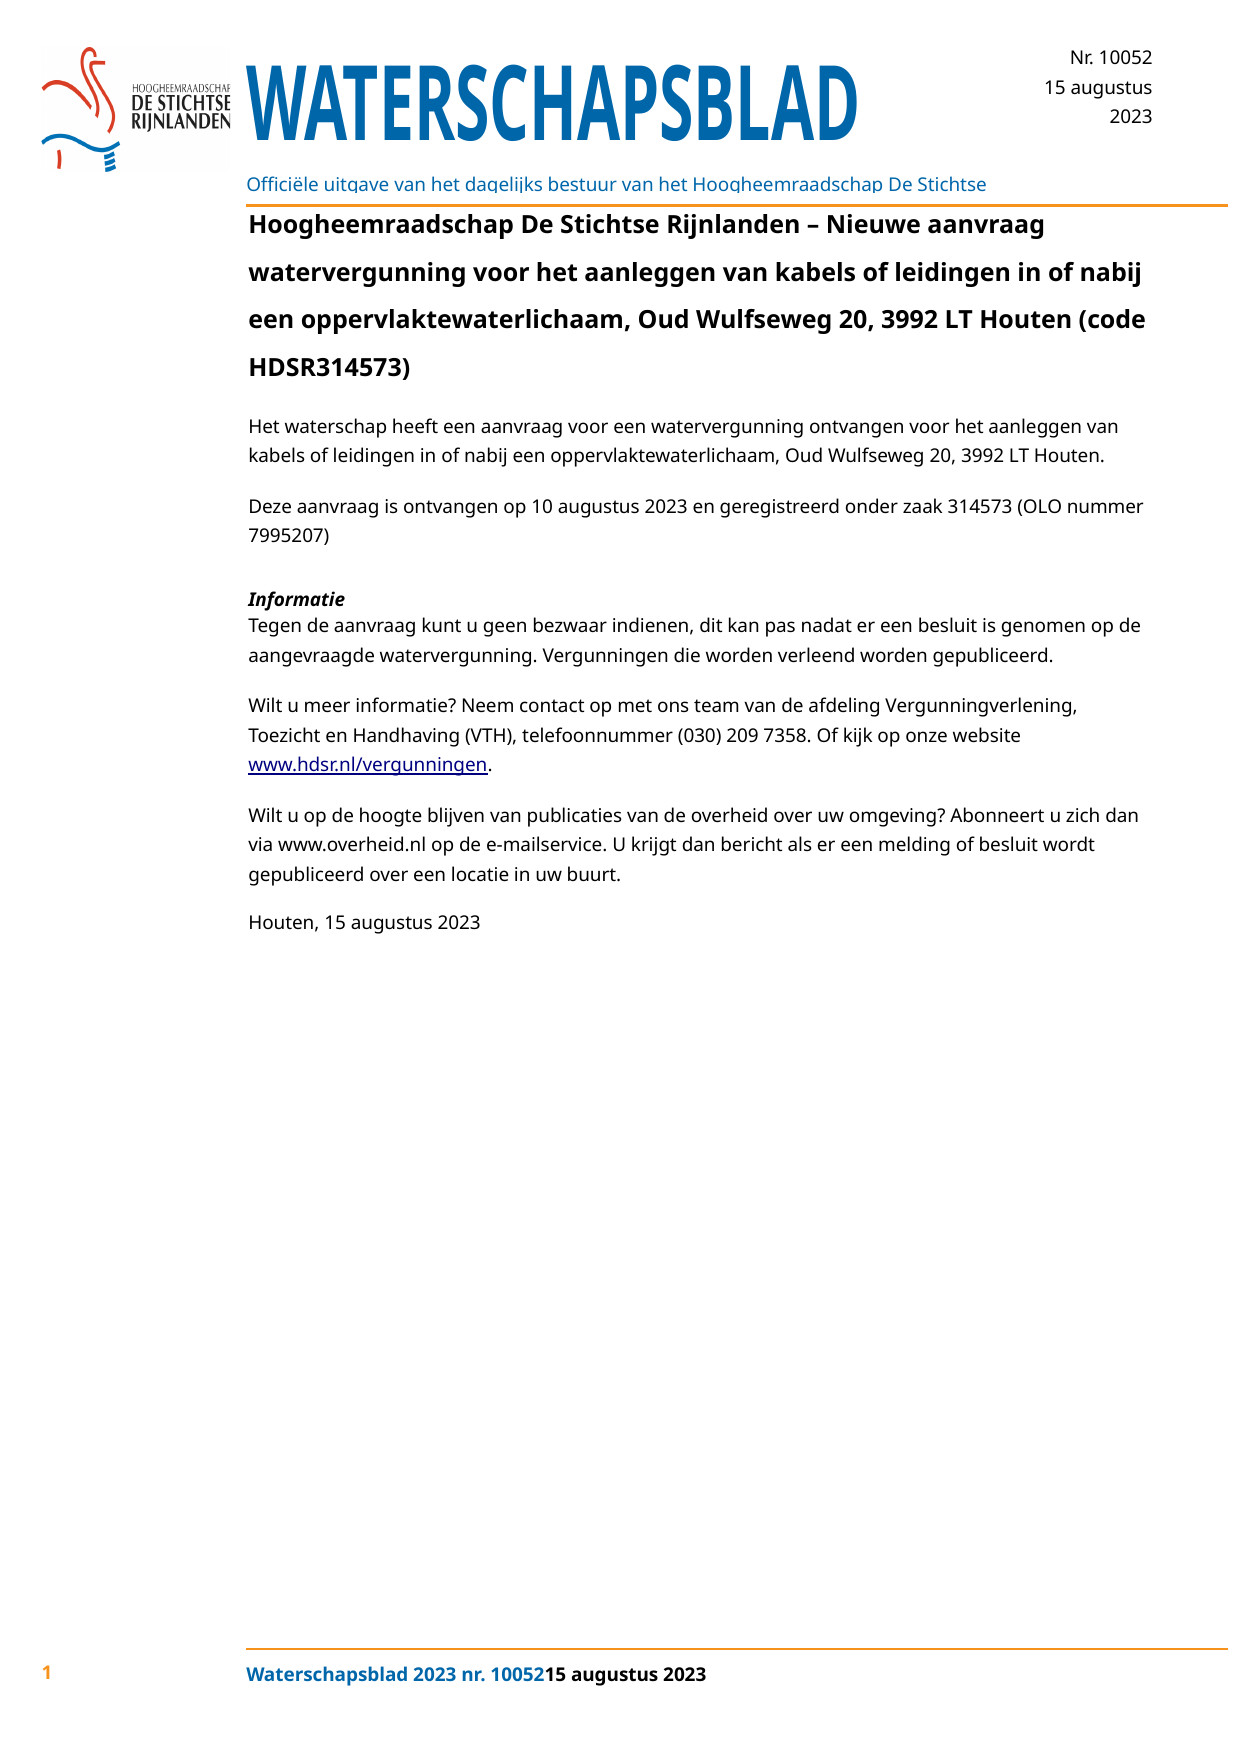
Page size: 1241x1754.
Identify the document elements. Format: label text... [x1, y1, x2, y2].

picture [41, 47, 231, 172]
text Het waterschap heeft een aanvraag voor een watervergunning ontvangen voor het aanleggen van kabels of leidingen in of nabij een oppervlaktewaterlichaam, Oud Wulfseweg 20, 3992 LT Houten. [248, 413, 1152, 468]
text Deze aanvraag is ontvangen op 10 augustus 2023 en geregistreerd onder zaak 314573 (OLO nummer 7995207) [248, 493, 1152, 548]
text Wilt u op de hoogte blijven van publicaties van de overheid over uw omgeving? Abonneert u zich dan via www.overheid.nl op de e-mailservice. U krijgt dan bericht als er een melding of besluit wordt gepubliceerd over een locatie in uw buurt. [248, 802, 1152, 887]
text Informatie [248, 587, 1152, 612]
text Houten, 15 augustus 2023 [248, 909, 1152, 935]
text Tegen de aanvraag kunt u geen bezwaar indienen, dit kan pas nadat er een besluit is genomen op de aangevraagde watervergunning. Vergunningen die worden verleend worden gepubliceerd. [248, 612, 1152, 668]
text Wilt u meer informatie? Neem contact op met ons team van de afdeling Vergunningverlening, Toezicht en Handhaving (VTH), telefoonnummer (030) 209 7358. Of kijk op onze website www.hdsr.nl/vergunningen. [248, 692, 1152, 777]
text Hoogheemraadschap De Stichtse Rijnlanden – Nieuwe aanvraag watervergunning voor het aanleggen van kabels of leidingen in of nabij een oppervlaktewaterlichaam, Oud Wulfseweg 20, 3992 LT Houten (code HDSR314573) [248, 207, 1152, 384]
